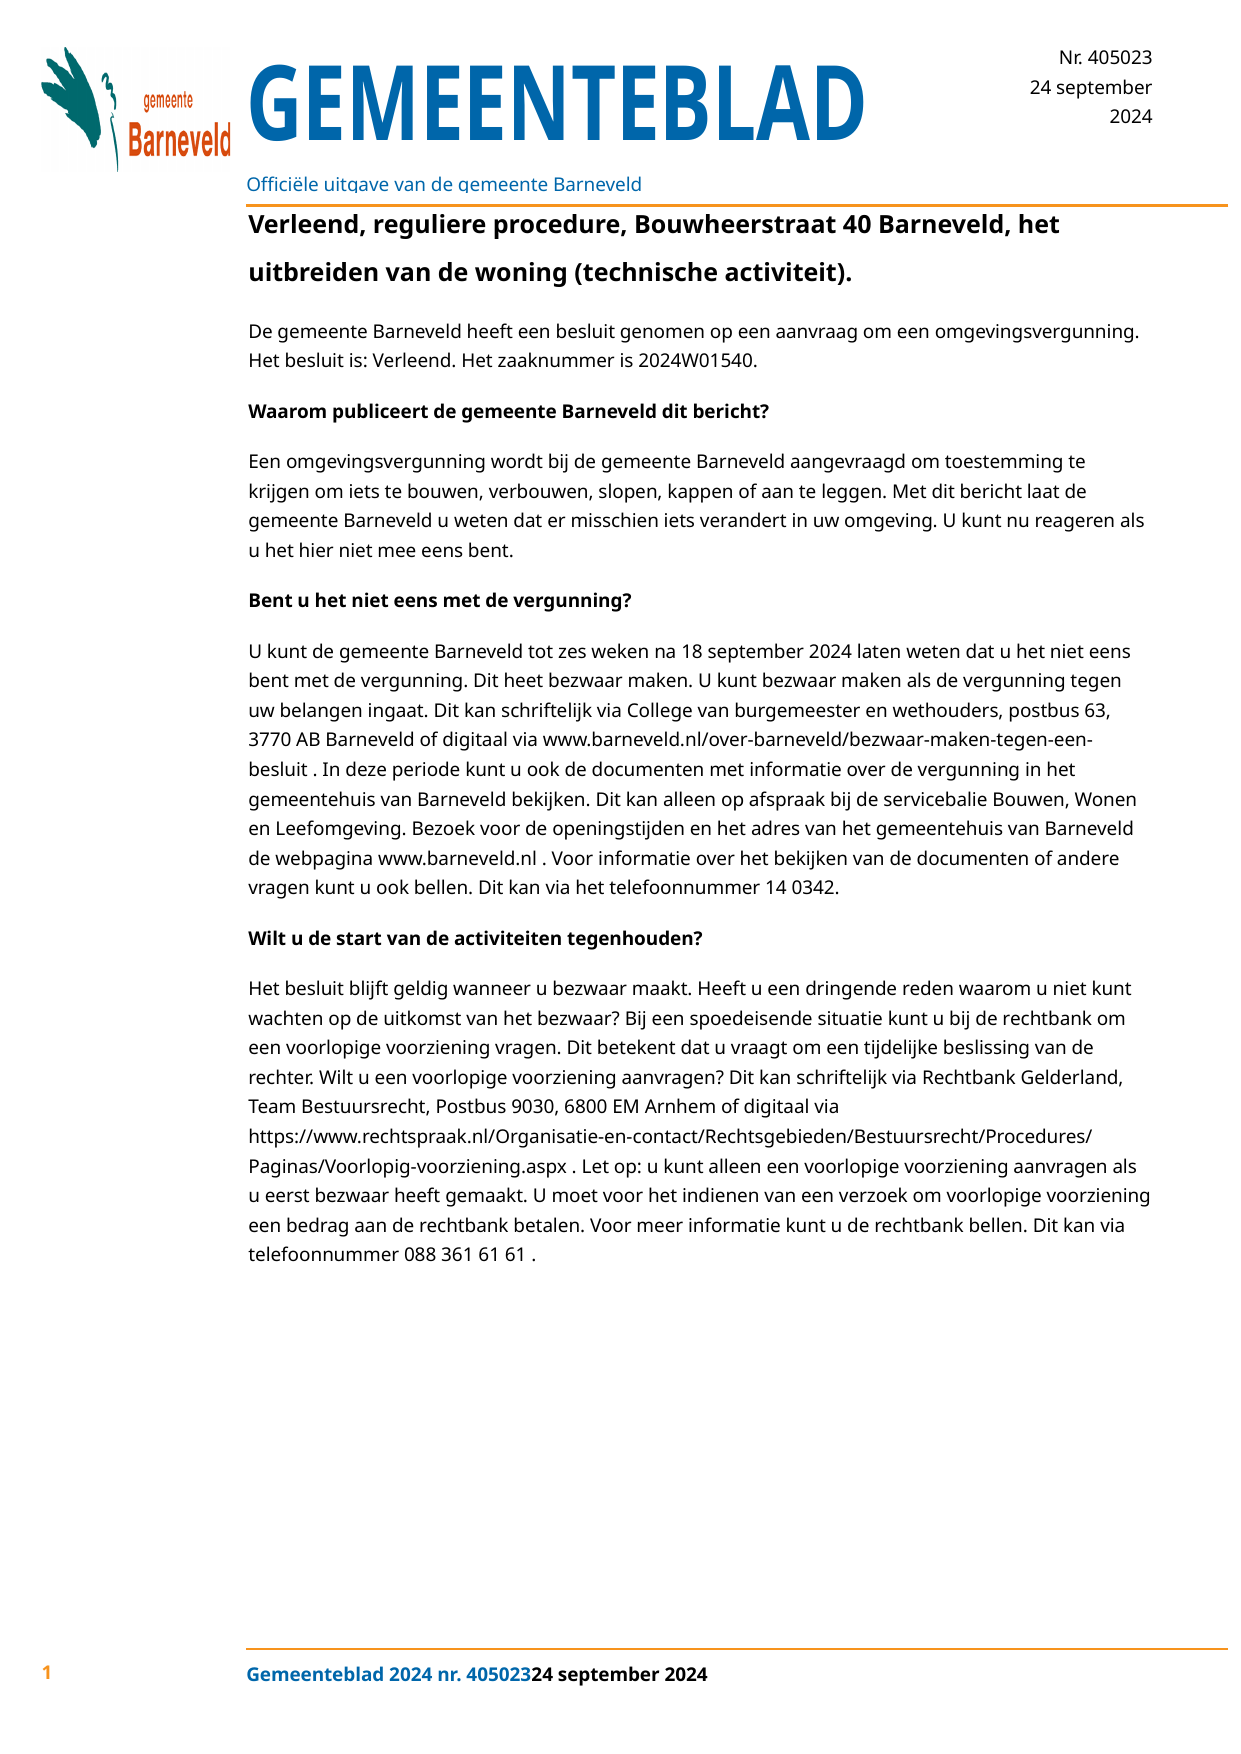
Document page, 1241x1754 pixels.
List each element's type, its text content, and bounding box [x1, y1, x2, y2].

text Een omgevingsvergunning wordt bij de gemeente Barneveld aangevraagd om toestemming te krijgen om iets te bouwen, verbouwen, slopen, kappen of aan te leggen. Met dit bericht laat de gemeente Barneveld u weten dat er misschien iets verandert in uw omgeving. U kunt nu reageren als u het hier niet mee eens bent. [248, 448, 1152, 563]
picture [41, 47, 231, 172]
text Waarom publiceert de gemeente Barneveld dit bericht? [248, 398, 1152, 424]
text Wilt u de start van de activiteiten tegenhouden? [248, 925, 1152, 951]
text Het besluit blijft geldig wanneer u bezwaar maakt. Heeft u een dringende reden waarom u niet kunt wachten op de uitkomst van het bezwaar? Bij een spoedeisende situatie kunt u bij de rechtbank om een voorlopige voorziening vragen. Dit betekent dat u vraagt om een tijdelijke beslissing van de rechter. Wilt u een voorlopige voorziening aanvragen? Dit kan schriftelijk via Rechtbank Gelderland, Team Bestuursrecht, Postbus 9030, 6800 EM Arnhem of digitaal via https://www.rechtspraak.nl/Organisatie-en-contact/Rechtsgebieden/Bestuursrecht/Procedures/Paginas/Voorlopig-voorziening.aspx . Let op: u kunt alleen een voorlopige voorziening aanvragen als u eerst bezwaar heeft gemaakt. U moet voor het indienen van een verzoek om voorlopige voorziening een bedrag aan de rechtbank betalen. Voor meer informatie kunt u de rechtbank bellen. Dit kan via telefoonnummer 088 361 61 61 . [248, 975, 1152, 1267]
text Bent u het niet eens met de vergunning? [248, 587, 1152, 613]
text Verleend, reguliere procedure, Bouwheerstraat 40 Barneveld, het uitbreiden van de woning (technische activiteit). [248, 207, 1152, 288]
text U kunt de gemeente Barneveld tot zes weken na 18 september 2024 laten weten dat u het niet eens bent met de vergunning. Dit heet bezwaar maken. U kunt bezwaar maken als de vergunning tegen uw belangen ingaat. Dit kan schriftelijk via College van burgemeester en wethouders, postbus 63, 3770 AB Barneveld of digitaal via www.barneveld.nl/over-barneveld/bezwaar-maken-tegen-een-besluit . In deze periode kunt u ook de documenten met informatie over de vergunning in het gemeentehuis van Barneveld bekijken. Dit kan alleen op afspraak bij de servicebalie Bouwen, Wonen en Leefomgeving. Bezoek voor de openingstijden en het adres van het gemeentehuis van Barneveld de webpagina www.barneveld.nl . Voor informatie over het bekijken van de documenten of andere vragen kunt u ook bellen. Dit kan via het telefoonnummer 14 0342. [248, 638, 1152, 900]
text De gemeente Barneveld heeft een besluit genomen op een aanvraag om een omgevingsvergunning. Het besluit is: Verleend. Het zaaknummer is 2024W01540. [248, 318, 1152, 373]
